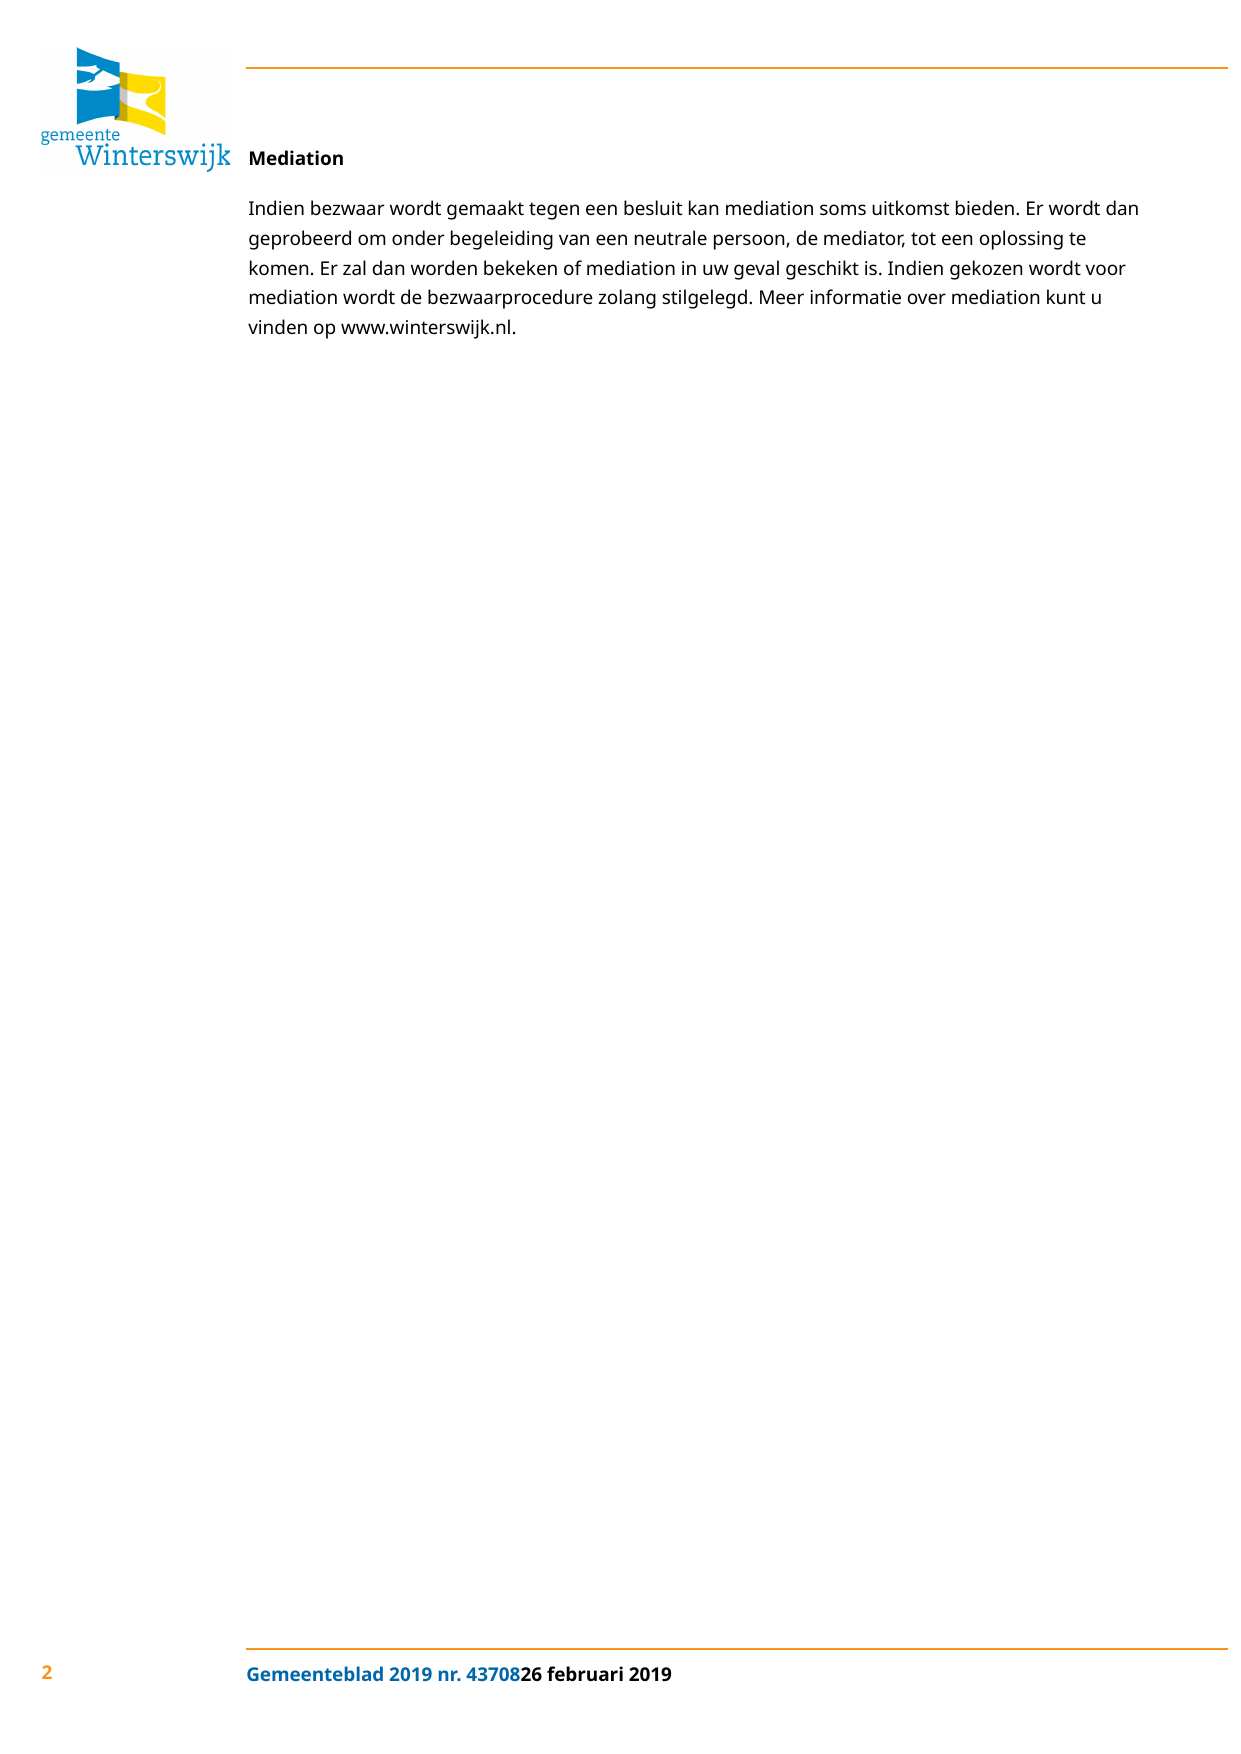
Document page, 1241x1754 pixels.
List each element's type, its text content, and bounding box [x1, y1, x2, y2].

text Mediation [248, 145, 1152, 171]
text Indien bezwaar wordt gemaakt tegen een besluit kan mediation soms uitkomst bieden. Er wordt dan geprobeerd om onder begeleiding van een neutrale persoon, de mediator, tot een oplossing te komen. Er zal dan worden bekeken of mediation in uw geval geschikt is. Indien gekozen wordt voor mediation wordt de bezwaarprocedure zolang stilgelegd. Meer informatie over mediation kunt u vinden op www.winterswijk.nl. [248, 196, 1152, 340]
picture [41, 47, 231, 172]
picture [225, 153, 231, 162]
